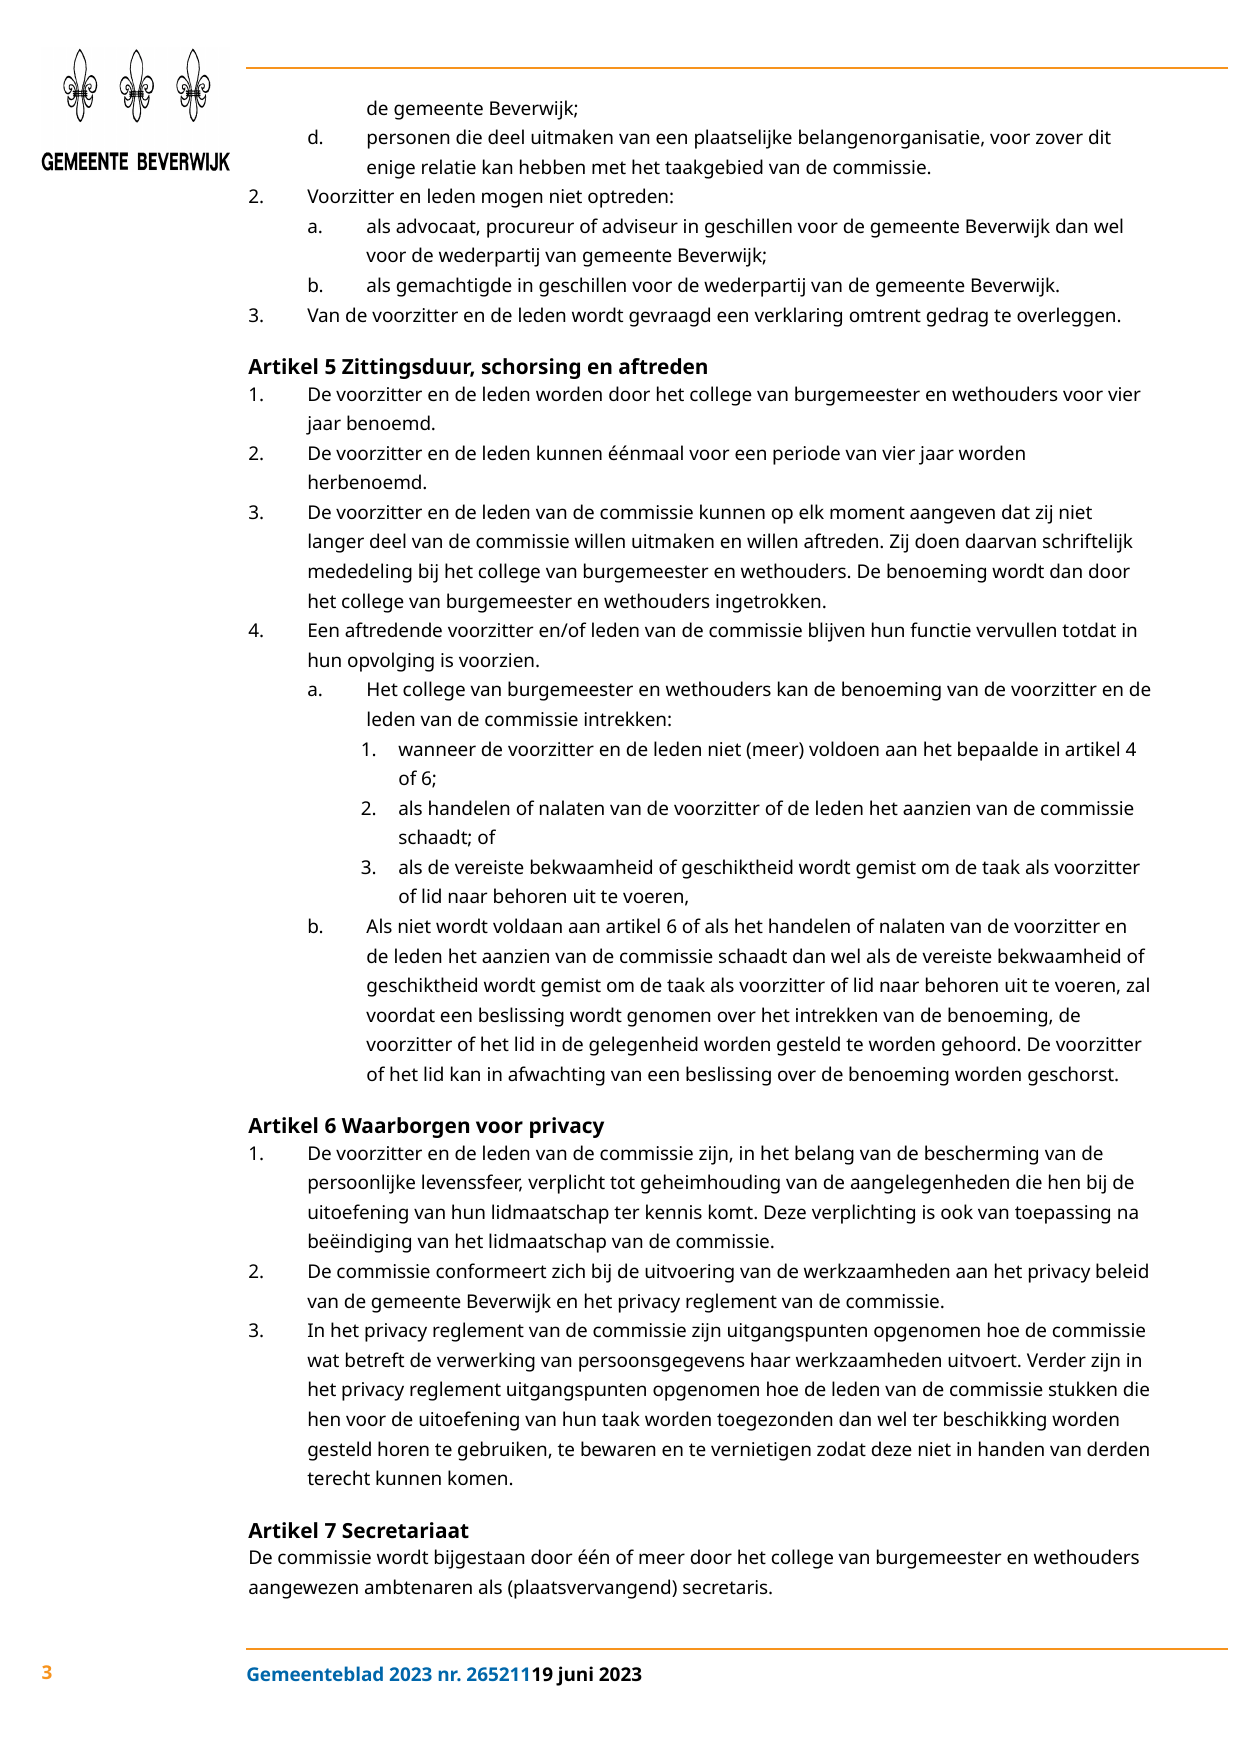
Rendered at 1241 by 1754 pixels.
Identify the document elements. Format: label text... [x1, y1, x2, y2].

text Artikel 6 Waarborgen voor privacy [248, 1112, 1152, 1140]
list als de vereiste bekwaamheid of geschiktheid wordt gemist om de taak als voorzitter of lid naar behoren uit te voeren, [361, 854, 1152, 909]
list De voorzitter en de leden van de commissie zijn, in het belang van de bescherming van de persoonlijke levenssfeer, verplicht tot geheimhouding van de aangelegenheden die hen bij de uitoefening van hun lidmaatschap ter kennis komt. Deze verplichting is ook van toepassing na beëindiging van het lidmaatschap van de commissie. [248, 1140, 1152, 1254]
list De commissie conformeert zich bij de uitvoering van de werkzaamheden aan het privacy beleid van de gemeente Beverwijk en het privacy reglement van de commissie. [248, 1258, 1152, 1314]
list personen die deel uitmaken van een plaatselijke belangenorganisatie, voor zover dit enige relatie kan hebben met het taakgebied van de commissie. [307, 124, 1152, 180]
list als gemachtigde in geschillen voor de wederpartij van de gemeente Beverwijk. [307, 272, 1152, 298]
text Artikel 7 Secretariaat [248, 1516, 1152, 1544]
list Als niet wordt voldaan aan artikel 6 of als het handelen of nalaten van de voorzitter en de leden het aanzien van de commissie schaadt dan wel als de vereiste bekwaamheid of geschiktheid wordt gemist om de taak als voorzitter of lid naar behoren uit te voeren, zal voordat een beslissing wordt genomen over het intrekken van de benoeming, de voorzitter of het lid in de gelegenheid worden gesteld te worden gehoord. De voorzitter of het lid kan in afwachting van een beslissing over de benoeming worden geschorst. [307, 913, 1152, 1087]
list De voorzitter en de leden kunnen éénmaal voor een periode van vier jaar worden herbenoemd. [248, 440, 1152, 495]
text Artikel 5 Zittingsduur, schorsing en aftreden [248, 352, 1152, 381]
list als handelen of nalaten van de voorzitter of de leden het aanzien van de commissie schaadt; of [361, 795, 1152, 850]
picture [41, 47, 231, 172]
list Het college van burgemeester en wethouders kan de benoeming van de voorzitter en de leden van de commissie intrekken: [307, 677, 1152, 732]
list Voorzitter en leden mogen niet optreden: [248, 183, 1152, 209]
list als advocaat, procureur of adviseur in geschillen voor de gemeente Beverwijk dan wel voor de wederpartij van gemeente Beverwijk; [307, 213, 1152, 268]
list Een aftredende voorzitter en/of leden van de commissie blijven hun functie vervullen totdat in hun opvolging is voorzien. [248, 617, 1152, 673]
list wanneer de voorzitter en de leden niet (meer) voldoen aan het bepaalde in artikel 4 of 6; [361, 736, 1152, 791]
list De voorzitter en de leden van de commissie kunnen op elk moment aangeven dat zij niet langer deel van de commissie willen uitmaken en willen aftreden. Zij doen daarvan schriftelijk mededeling bij het college van burgemeester en wethouders. De benoeming wordt dan door het college van burgemeester en wethouders ingetrokken. [248, 499, 1152, 613]
list De voorzitter en de leden worden door het college van burgemeester en wethouders voor vier jaar benoemd. [248, 381, 1152, 436]
list Van de voorzitter en de leden wordt gevraagd een verklaring omtrent gedrag te overleggen. [248, 302, 1152, 328]
text De commissie wordt bijgestaan door één of meer door het college van burgemeester en wethouders aangewezen ambtenaren als (plaatsvervangend) secretaris. [248, 1544, 1152, 1599]
list de gemeente Beverwijk; [307, 95, 1152, 121]
list In het privacy reglement van de commissie zijn uitgangspunten opgenomen hoe de commissie wat betreft de verwerking van persoonsgegevens haar werkzaamheden uitvoert. Verder zijn in het privacy reglement uitgangspunten opgenomen hoe de leden van de commissie stukken die hen voor de uitoefening van hun taak worden toegezonden dan wel ter beschikking worden gesteld horen te gebruiken, te bewaren en te vernietigen zodat deze niet in handen van derden terecht kunnen komen. [248, 1317, 1152, 1491]
